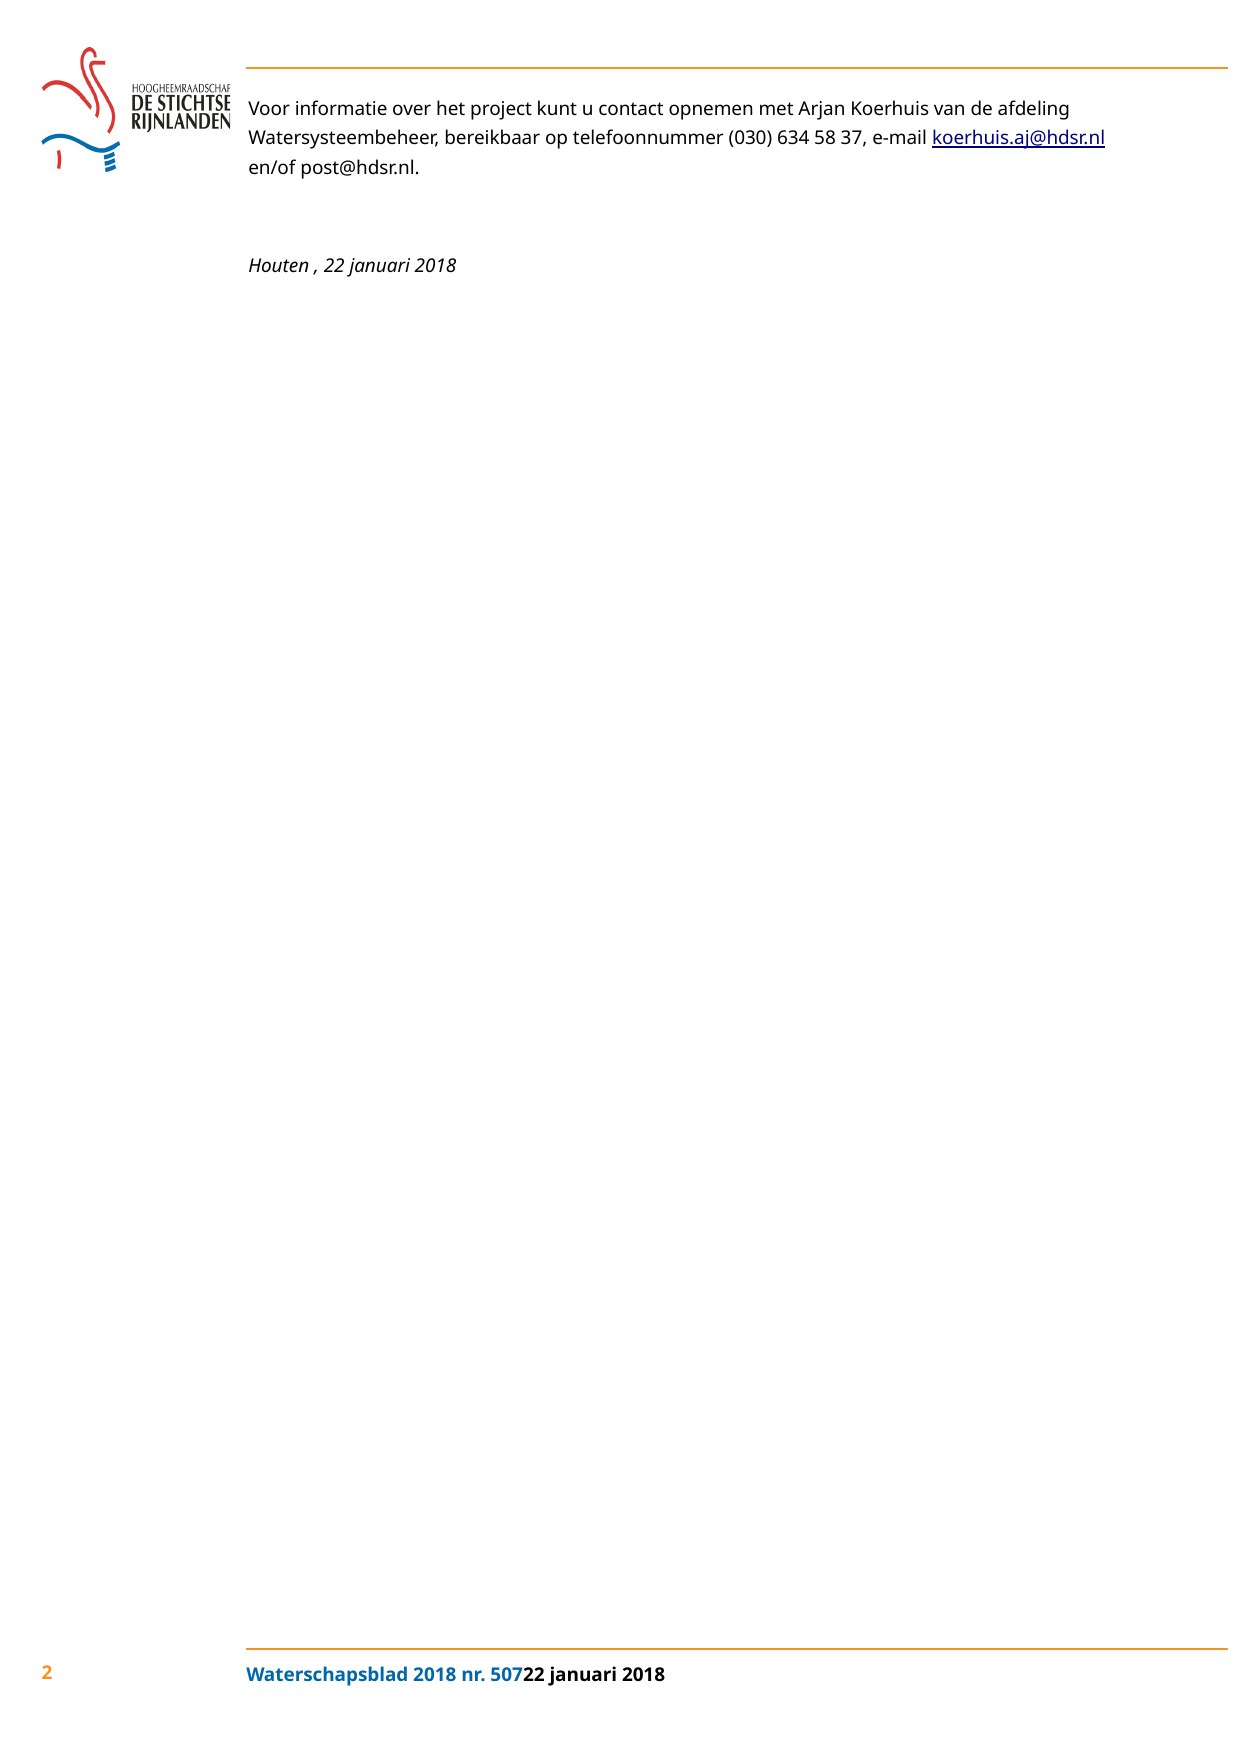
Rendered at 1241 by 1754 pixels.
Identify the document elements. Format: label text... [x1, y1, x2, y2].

picture [41, 47, 231, 172]
text Houten , 22 januari 2018 [248, 252, 1152, 278]
text Voor informatie over het project kunt u contact opnemen met Arjan Koerhuis van de afdeling Watersysteembeheer, bereikbaar op telefoonnummer (030) 634 58 37, e-mail koerhuis.aj@hdsr.nl en/of post@hdsr.nl. [248, 95, 1152, 180]
